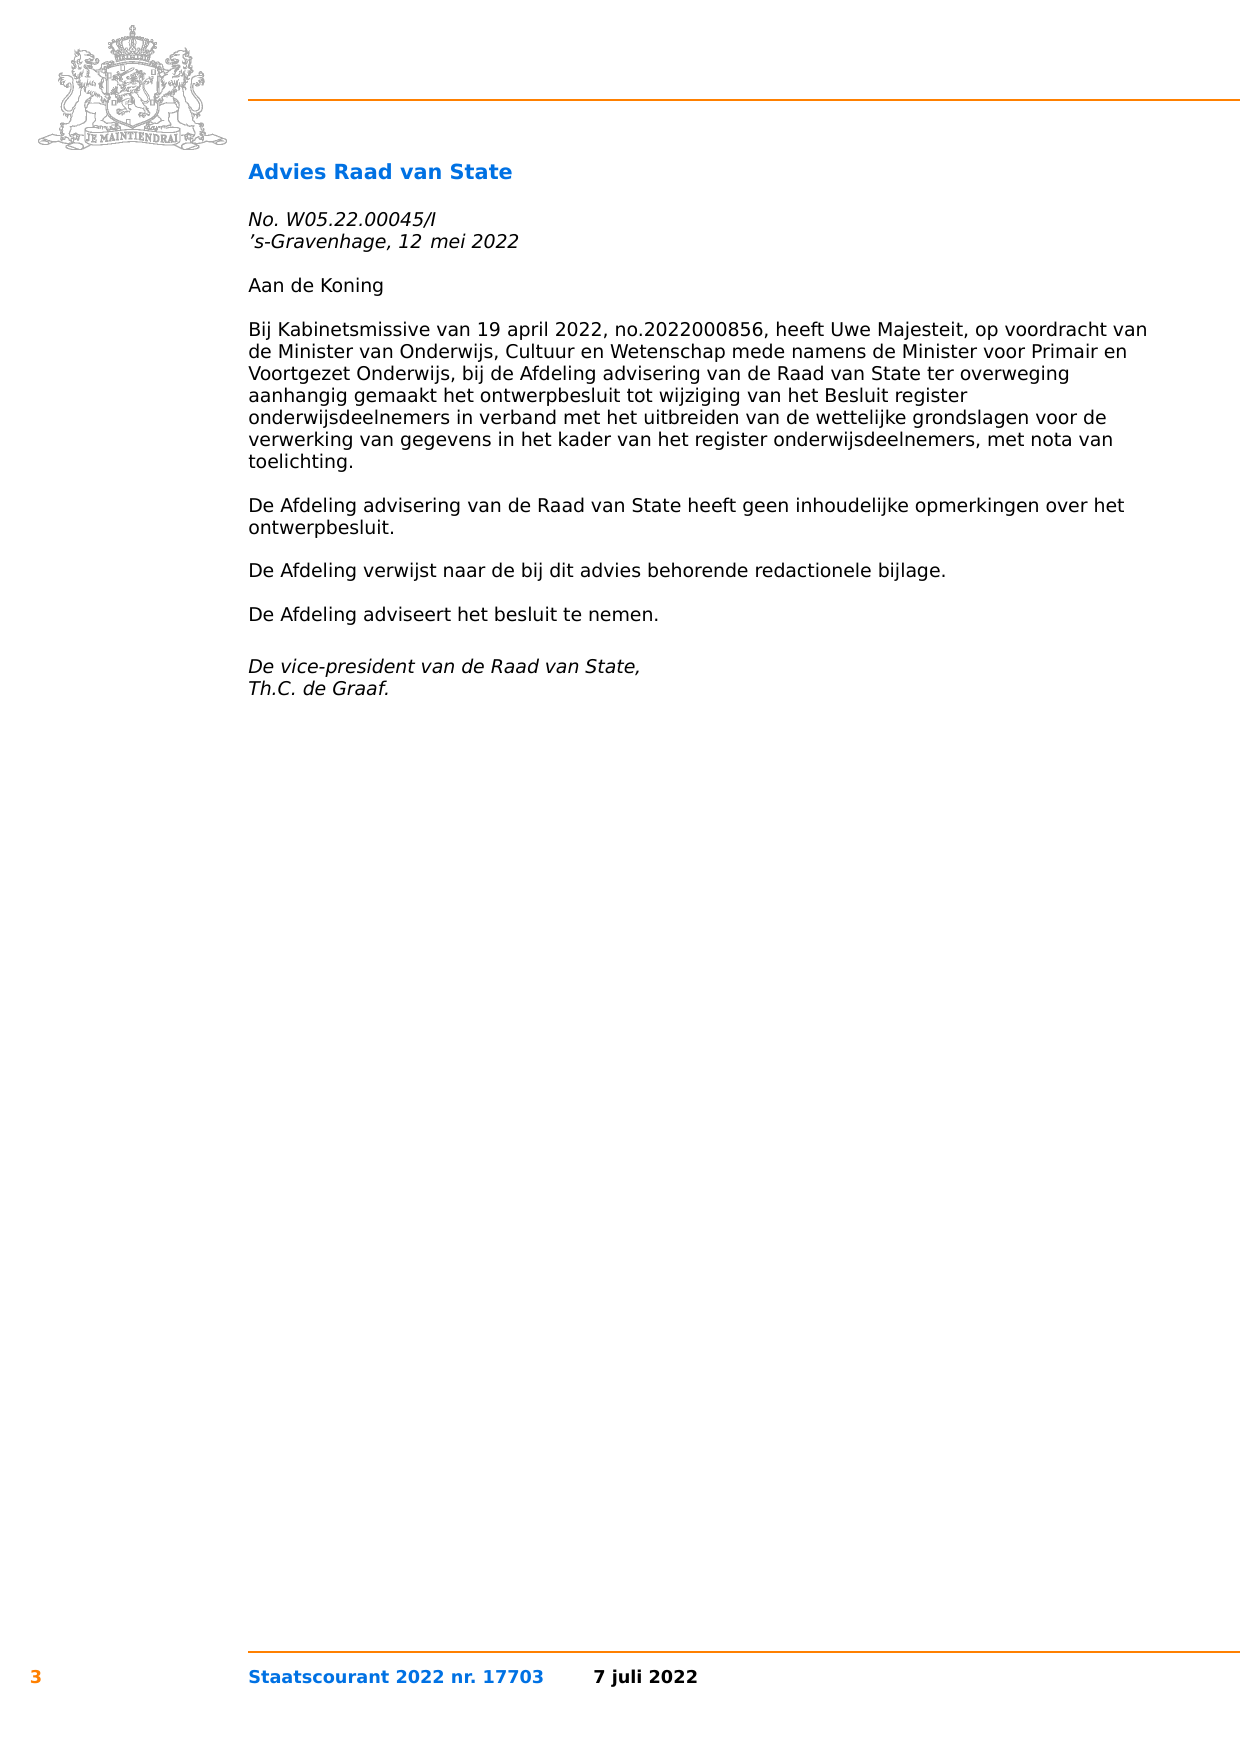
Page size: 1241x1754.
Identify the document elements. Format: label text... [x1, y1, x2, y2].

text No. W05.22.00045/I [248, 209, 1163, 231]
text De Afdeling advisering van de Raad van State heeft geen inhoudelijke opmerkingen over het ontwerpbesluit. [248, 494, 1163, 538]
text De vice-president van de Raad van State, Th.C. de Graaf. [248, 656, 1163, 700]
text Aan de Koning [248, 275, 1163, 297]
text ’s-Gravenhage, 12 mei 2022 [248, 231, 1163, 253]
text De Afdeling verwijst naar de bij dit advies behorende redactionele bijlage. [248, 560, 1163, 582]
text De Afdeling adviseert het besluit te nemen. [248, 604, 1163, 626]
picture [38, 25, 227, 150]
text Bij Kabinetsmissive van 19 april 2022, no.2022000856, heeft Uwe Majesteit, op voordracht van de Minister van Onderwijs, Cultuur en Wetenschap mede namens de Minister voor Primair en Voortgezet Onderwijs, bij de Afdeling advisering van de Raad van State ter overweging aanhangig gemaakt het ontwerpbesluit tot wijziging van het Besluit register onderwijsdeelnemers in verband met het uitbreiden van de wettelijke grondslagen voor de verwerking van gegevens in het kader van het register onderwijsdeelnemers, met nota van toelichting. [248, 319, 1163, 473]
subtitle Advies Raad van State [248, 160, 1163, 184]
